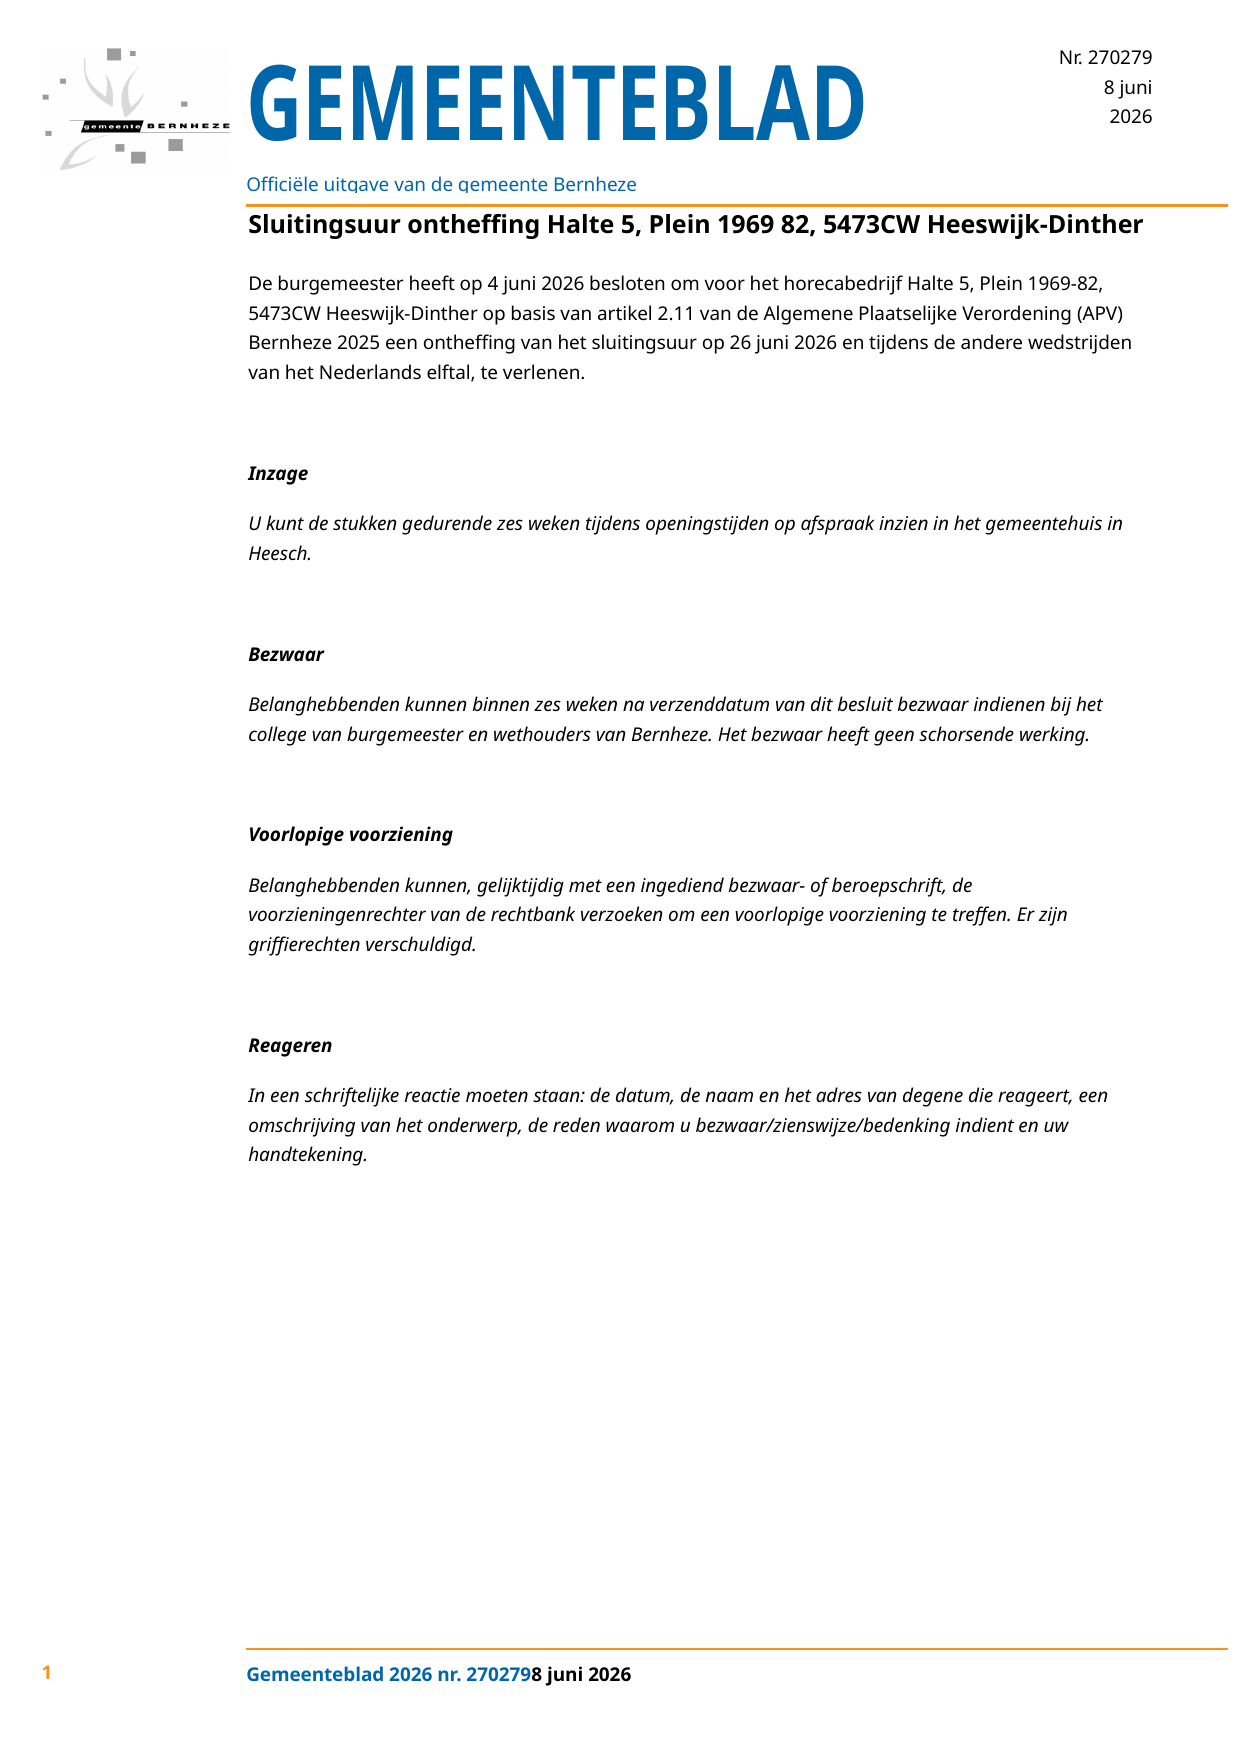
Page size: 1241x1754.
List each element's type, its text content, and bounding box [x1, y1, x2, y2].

text Inzage [248, 460, 1152, 486]
text In een schriftelijke reactie moeten staan: de datum, de naam en het adres van degene die reageert, een omschrijving van het onderwerp, de reden waarom u bezwaar/zienswijze/bedenking indient en uw handtekening. [248, 1082, 1152, 1167]
text Reageren [248, 1032, 1152, 1058]
text De burgemeester heeft op 4 juni 2026 besloten om voor het horecabedrijf Halte 5, Plein 1969-82, 5473CW Heeswijk-Dinther op basis van artikel 2.11 van de Algemene Plaatselijke Verordening (APV) Bernheze 2025 een ontheffing van het sluitingsuur op 26 juni 2026 en tijdens de andere wedstrijden van het Nederlands elftal, te verlenen. [248, 270, 1152, 385]
text Belanghebbenden kunnen, gelijktijdig met een ingediend bezwaar- of beroepschrift, de voorzieningenrechter van de rechtbank verzoeken om een voorlopige voorziening te treffen. Er zijn griffierechten verschuldigd. [248, 872, 1152, 957]
text Belanghebbenden kunnen binnen zes weken na verzenddatum van dit besluit bezwaar indienen bij het college van burgemeester en wethouders van Bernheze. Het bezwaar heeft geen schorsende werking. [248, 691, 1152, 746]
text Sluitingsuur ontheffing Halte 5, Plein 1969 82, 5473CW Heeswijk-Dinther [248, 207, 1152, 241]
text Voorlopige voorziening [248, 822, 1152, 847]
text Bezwaar [248, 641, 1152, 666]
text U kunt de stukken gedurende zes weken tijdens openingstijden op afspraak inzien in het gemeentehuis in Heesch. [248, 510, 1152, 566]
picture [41, 47, 231, 172]
